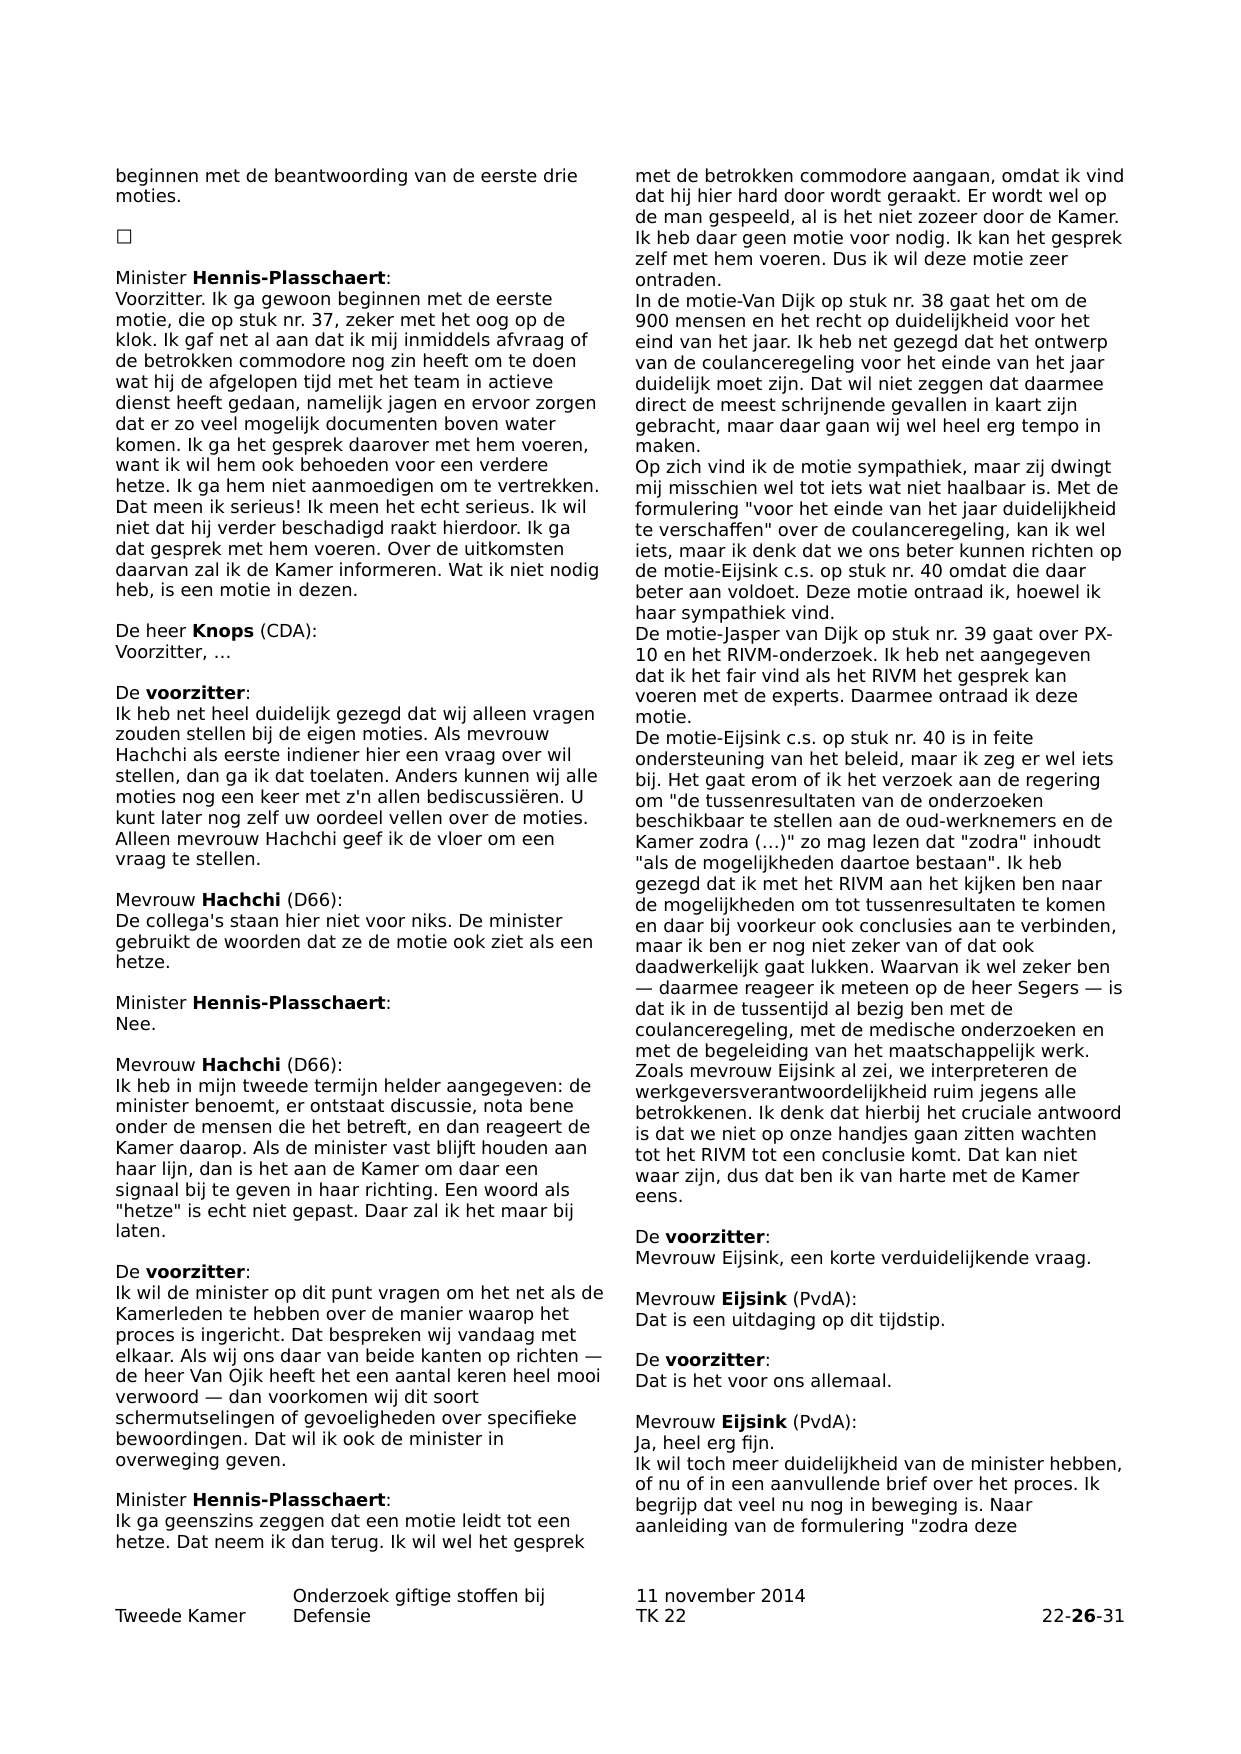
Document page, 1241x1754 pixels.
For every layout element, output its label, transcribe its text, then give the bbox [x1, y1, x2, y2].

text Mevrouw Eijsink (PvdA): [635, 1412, 1125, 1432]
text De voorzitter: [115, 682, 605, 703]
text De voorzitter: [635, 1350, 1125, 1371]
text De voorzitter: [115, 1262, 605, 1283]
text De voorzitter: [635, 1227, 1125, 1248]
text Mevrouw Hachchi (D66): [115, 1055, 605, 1075]
text In de motie-Van Dijk op stuk nr. 38 gaat het om de 900 mensen en het recht op duidelijkheid voor het eind van het jaar. Ik heb net gezegd dat het ontwerp van de coulanceregeling voor het einde van het jaar duidelijk moet zijn. Dat wil niet zeggen dat daarmee direct de meest schrijnende gevallen in kaart zijn gebracht, maar daar gaan wij wel heel erg tempo in maken. [635, 290, 1125, 457]
text De motie-Jasper van Dijk op stuk nr. 39 gaat over PX-10 en het RIVM-onderzoek. Ik heb net aangegeven dat ik het fair vind als het RIVM het gesprek kan voeren met de experts. Daarmee ontraad ik deze motie. [635, 624, 1125, 728]
text Mevrouw Eijsink, een korte verduidelijkende vraag. [635, 1248, 1125, 1268]
text Ja, heel erg fijn. [635, 1432, 1125, 1453]
text Mevrouw Eijsink (PvdA): [635, 1288, 1125, 1309]
text Dat is het voor ons allemaal. [635, 1371, 1125, 1392]
text ⬜ [115, 227, 605, 248]
text beginnen met de beantwoording van de eerste drie moties. [115, 165, 605, 207]
text Ik wil toch meer duidelijkheid van de minister hebben, of nu of in een aanvullende brief over het proces. Ik begrijp dat veel nu nog in beweging is. Naar aanleiding van de formulering "zodra deze [635, 1453, 1125, 1537]
text Ik heb in mijn tweede termijn helder aangegeven: de minister benoemt, er ontstaat discussie, nota bene onder de mensen die het betreft, en dan reageert de Kamer daarop. Als de minister vast blijft houden aan haar lijn, dan is het aan de Kamer om daar een signaal bij te geven in haar richting. Een woord als "hetze" is echt niet gepast. Daar zal ik het maar bij laten. [115, 1075, 605, 1242]
text Mevrouw Hachchi (D66): [115, 890, 605, 911]
text Ik heb net heel duidelijk gezegd dat wij alleen vragen zouden stellen bij de eigen moties. Als mevrouw Hachchi als eerste indiener hier een vraag over wil stellen, dan ga ik dat toelaten. Anders kunnen wij alle moties nog een keer met z'n allen bediscussiëren. U kunt later nog zelf uw oordeel vellen over de moties. Alleen mevrouw Hachchi geef ik de vloer om een vraag te stellen. [115, 703, 605, 870]
text Dat is een uitdaging op dit tijdstip. [635, 1309, 1125, 1330]
text Ik ga geenszins zeggen dat een motie leidt tot een hetze. Dat neem ik dan terug. Ik wil wel het gesprek [115, 1511, 605, 1553]
text De collega's staan hier niet voor niks. De minister gebruikt de woorden dat ze de motie ook ziet als een hetze. [115, 911, 605, 973]
text Voorzitter. Ik ga gewoon beginnen met de eerste motie, die op stuk nr. 37, zeker met het oog op de klok. Ik gaf net al aan dat ik mij inmiddels afvraag of de betrokken commodore nog zin heeft om te doen wat hij de afgelopen tijd met het team in actieve dienst heeft gedaan, namelijk jagen en ervoor zorgen dat er zo veel mogelijk documenten boven water komen. Ik ga het gesprek daarover met hem voeren, want ik wil hem ook behoeden voor een verdere hetze. Ik ga hem niet aanmoedigen om te vertrekken. Dat meen ik serieus! Ik meen het echt serieus. Ik wil niet dat hij verder beschadigd raakt hierdoor. Ik ga dat gesprek met hem voeren. Over de uitkomsten daarvan zal ik de Kamer informeren. Wat ik niet nodig heb, is een motie in dezen. [115, 288, 605, 601]
text Ik wil de minister op dit punt vragen om het net als de Kamerleden te hebben over de manier waarop het proces is ingericht. Dat bespreken wij vandaag met elkaar. Als wij ons daar van beide kanten op richten — de heer Van Ojik heeft het een aantal keren heel mooi verwoord — dan voorkomen wij dit soort schermutselingen of gevoeligheden over specifieke bewoordingen. Dat wil ik ook de minister in overweging geven. [115, 1283, 605, 1470]
text Minister Hennis-Plasschaert: [115, 993, 605, 1014]
text De heer Knops (CDA): [115, 621, 605, 642]
text Op zich vind ik de motie sympathiek, maar zij dwingt mij misschien wel tot iets wat niet haalbaar is. Met de formulering "voor het einde van het jaar duidelijkheid te verschaffen" over de coulanceregeling, kan ik wel iets, maar ik denk dat we ons beter kunnen richten op de motie-Eijsink c.s. op stuk nr. 40 omdat die daar beter aan voldoet. Deze motie ontraad ik, hoewel ik haar sympathiek vind. [635, 457, 1125, 624]
text De motie-Eijsink c.s. op stuk nr. 40 is in feite ondersteuning van het beleid, maar ik zeg er wel iets bij. Het gaat erom of ik het verzoek aan de regering om "de tussenresultaten van de onderzoeken beschikbaar te stellen aan de oud-werknemers en de Kamer zodra (…)" zo mag lezen dat "zodra" inhoudt "als de mogelijkheden daartoe bestaan". Ik heb gezegd dat ik met het RIVM aan het kijken ben naar de mogelijkheden om tot tussenresultaten te komen en daar bij voorkeur ook conclusies aan te verbinden, maar ik ben er nog niet zeker van of dat ook daadwerkelijk gaat lukken. Waarvan ik wel zeker ben — daarmee reageer ik meteen op de heer Segers — is dat ik in de tussentijd al bezig ben met de coulanceregeling, met de medische onderzoeken en met de begeleiding van het maatschappelijk werk. Zoals mevrouw Eijsink al zei, we interpreteren de werkgeversverantwoordelijkheid ruim jegens alle betrokkenen. Ik denk dat hierbij het cruciale antwoord is dat we niet op onze handjes gaan zitten wachten tot het RIVM tot een conclusie komt. Dat kan niet waar zijn, dus dat ben ik van harte met de Kamer eens. [635, 728, 1125, 1207]
text Voorzitter, … [115, 642, 605, 662]
text Minister Hennis-Plasschaert: [115, 1490, 605, 1511]
text Minister Hennis-Plasschaert: [115, 268, 605, 288]
text Nee. [115, 1014, 605, 1035]
text met de betrokken commodore aangaan, omdat ik vind dat hij hier hard door wordt geraakt. Er wordt wel op de man gespeeld, al is het niet zozeer door de Kamer. Ik heb daar geen motie voor nodig. Ik kan het gesprek zelf met hem voeren. Dus ik wil deze motie zeer ontraden. [635, 165, 1125, 290]
